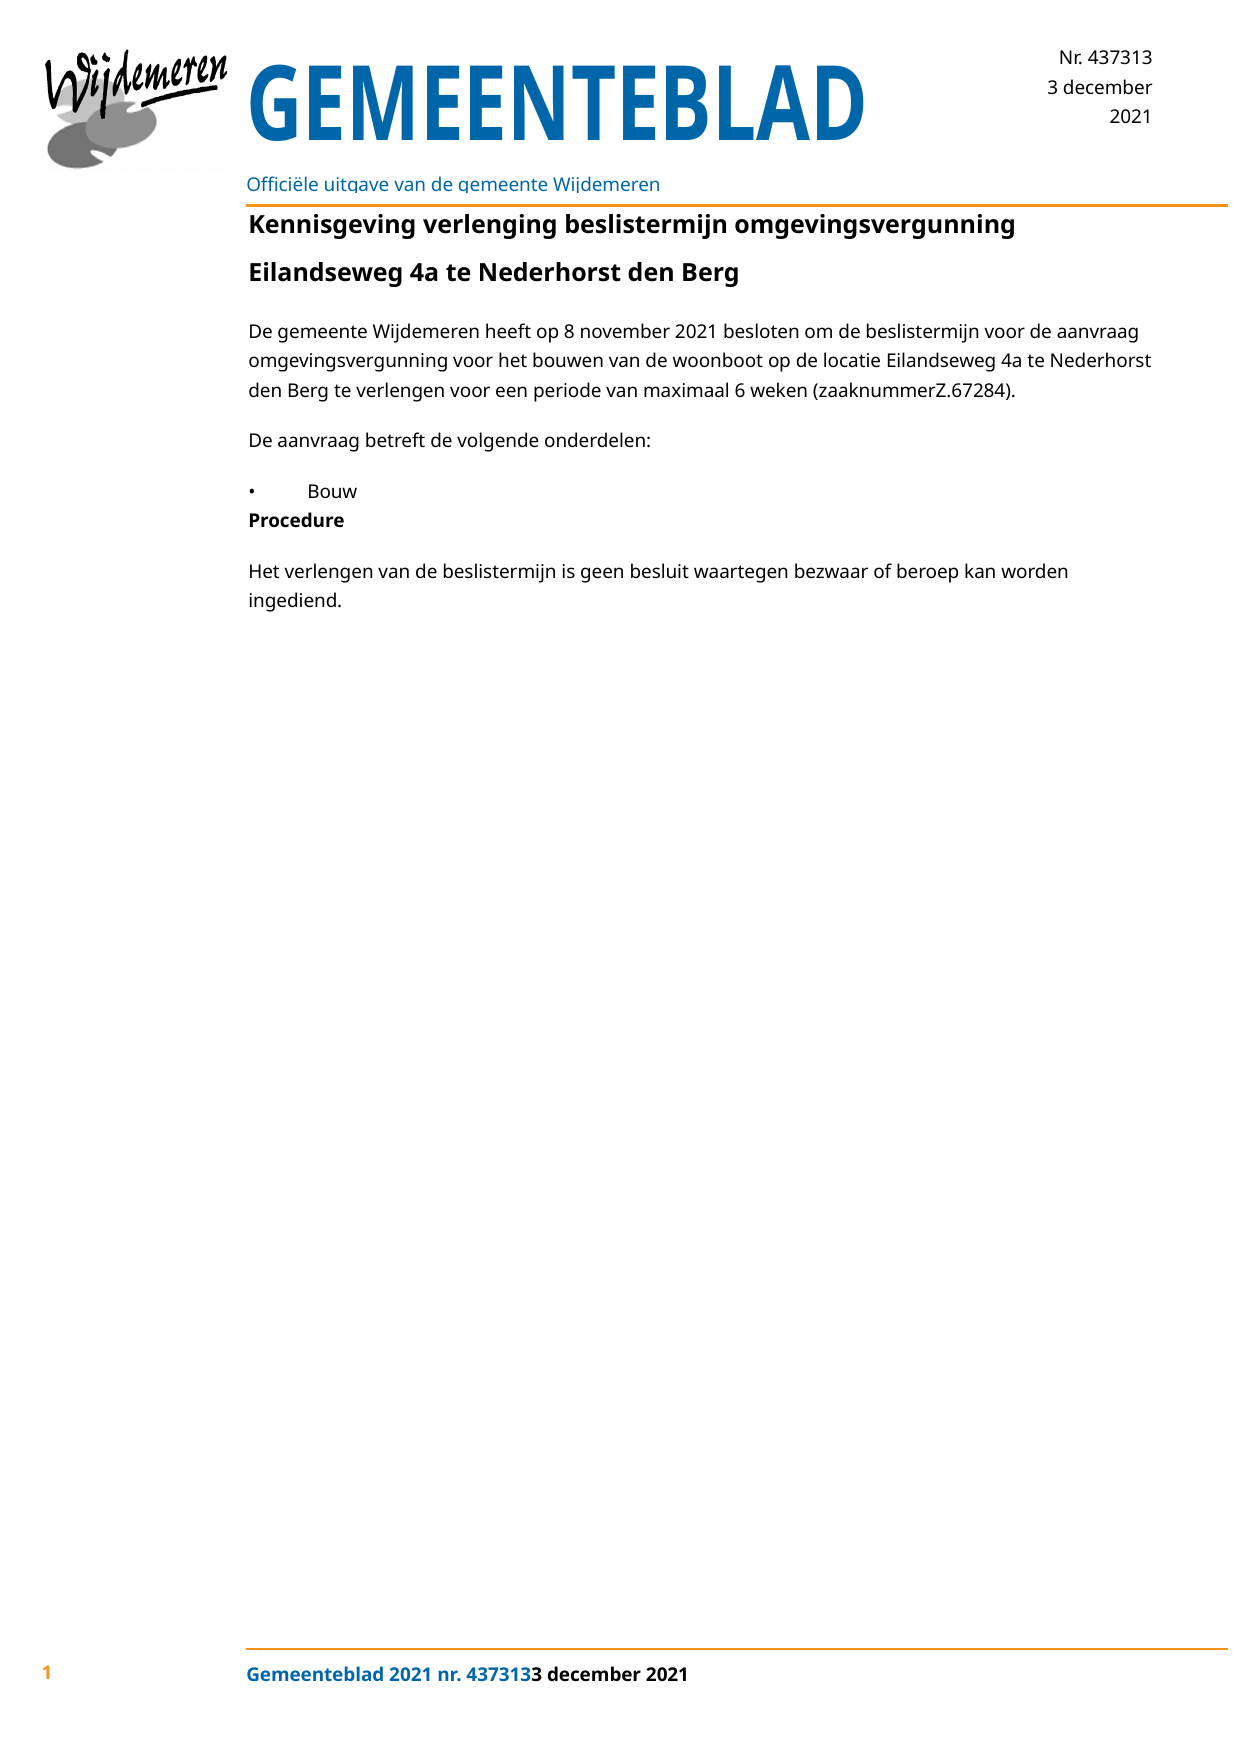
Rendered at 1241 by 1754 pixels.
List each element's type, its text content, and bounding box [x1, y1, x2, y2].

text Het verlengen van de beslistermijn is geen besluit waartegen bezwaar of beroep kan worden ingediend. [248, 558, 1152, 613]
list Bouw [248, 478, 1152, 504]
text Kennisgeving verlenging beslistermijn omgevingsvergunning Eilandseweg 4a te Nederhorst den Berg [248, 207, 1152, 288]
picture [41, 47, 231, 172]
text De gemeente Wijdemeren heeft op 8 november 2021 besloten om de beslistermijn voor de aanvraag omgevingsvergunning voor het bouwen van de woonboot op de locatie Eilandseweg 4a te Nederhorst den Berg te verlengen voor een periode van maximaal 6 weken (zaaknummerZ.67284). [248, 318, 1152, 403]
text De aanvraag betreft de volgende onderdelen: [248, 427, 1152, 453]
text Procedure [248, 507, 1152, 533]
